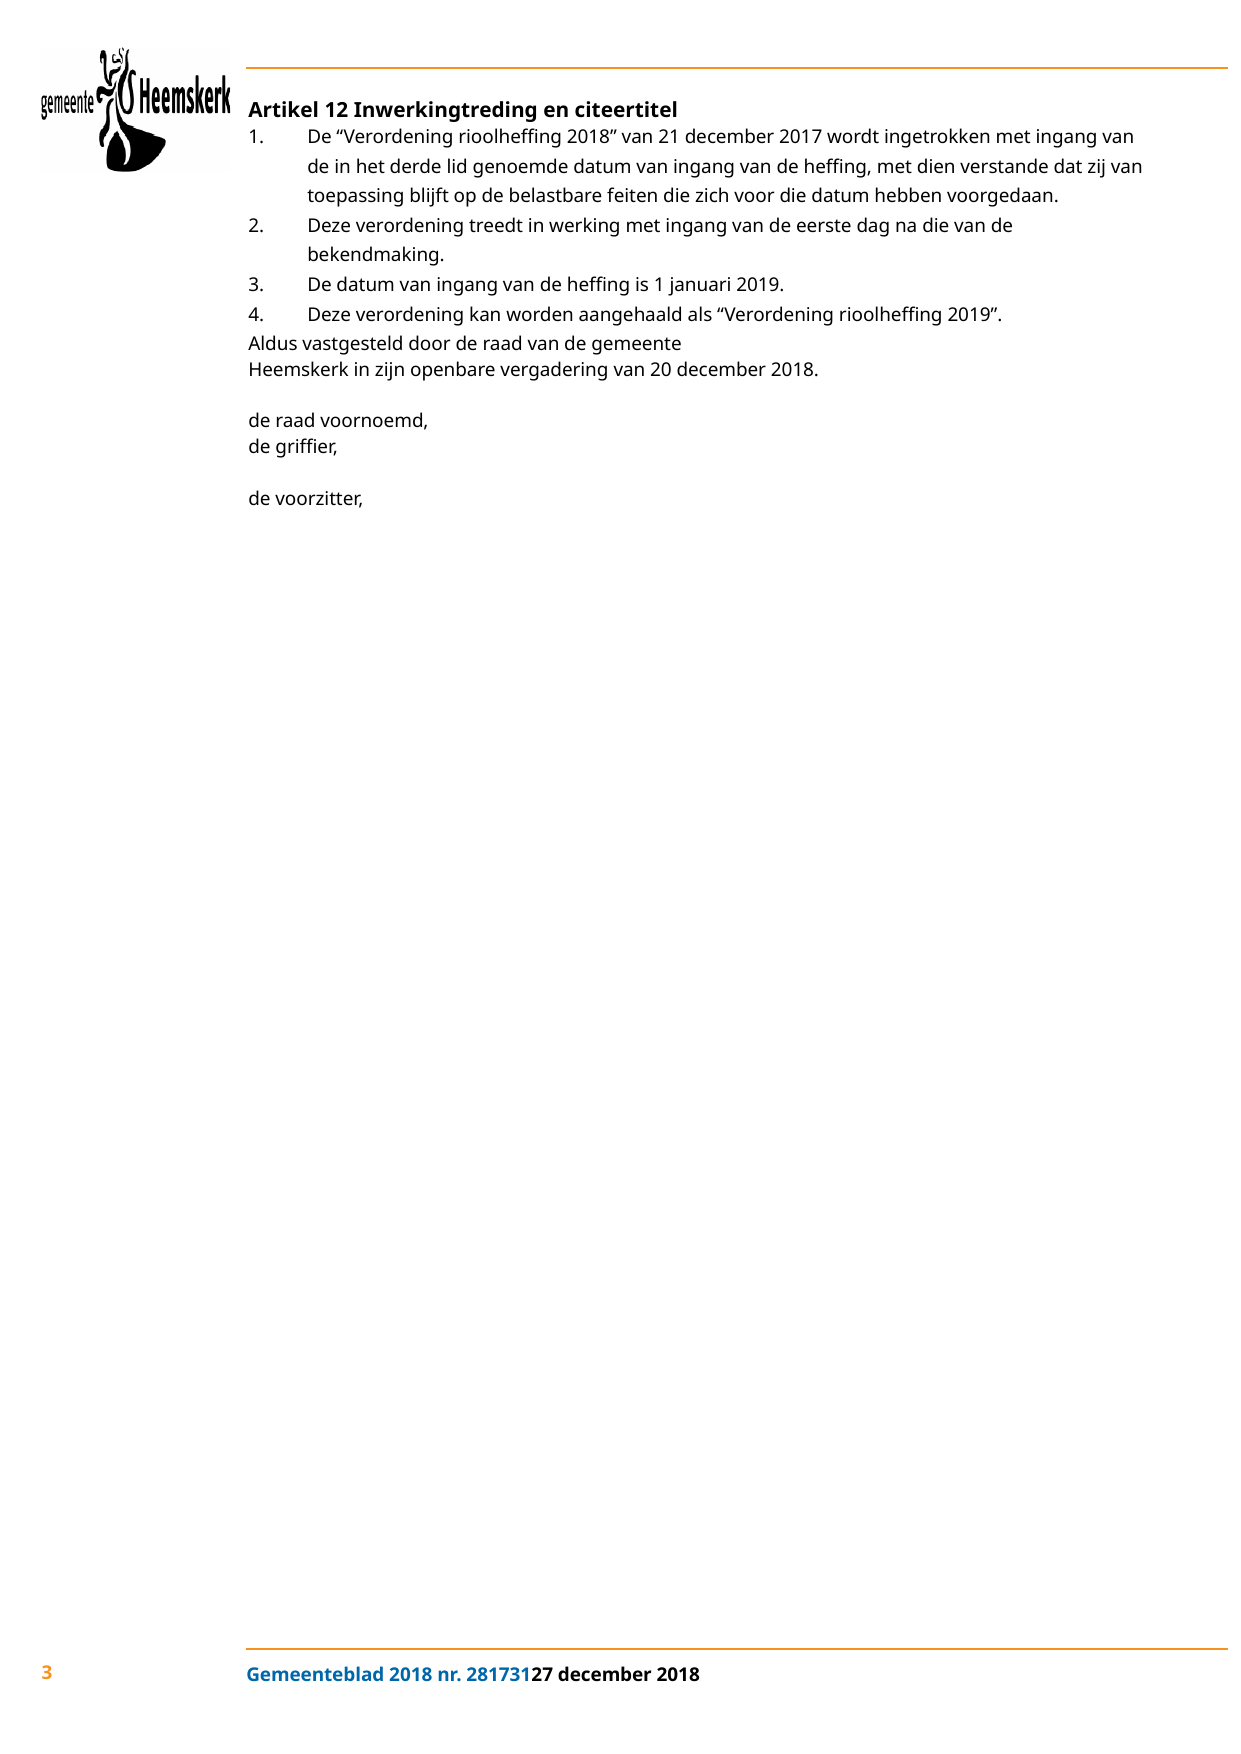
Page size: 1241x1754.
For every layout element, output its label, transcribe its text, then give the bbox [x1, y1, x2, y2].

text de voorzitter, [248, 485, 1152, 510]
list Deze verordening kan worden aangehaald als “Verordening rioolheffing 2019”. [248, 301, 1152, 326]
text Heemskerk in zijn openbare vergadering van 20 december 2018. [248, 356, 1152, 382]
list De datum van ingang van de heffing is 1 januari 2019. [248, 271, 1152, 297]
list Deze verordening treedt in werking met ingang van de eerste dag na die van de bekendmaking. [248, 212, 1152, 267]
list De “Verordening rioolheffing 2018” van 21 december 2017 wordt ingetrokken met ingang van de in het derde lid genoemde datum van ingang van de heffing, met dien verstande dat zij van toepassing blijft op de belastbare feiten die zich voor die datum hebben voorgedaan. [248, 123, 1152, 208]
text Artikel 12 Inwerkingtreding en citeertitel [248, 95, 1152, 123]
text de raad voornoemd, [248, 407, 1152, 433]
text Aldus vastgesteld door de raad van de gemeente [248, 330, 1152, 356]
text de griffier, [248, 433, 1152, 459]
picture [41, 47, 231, 172]
